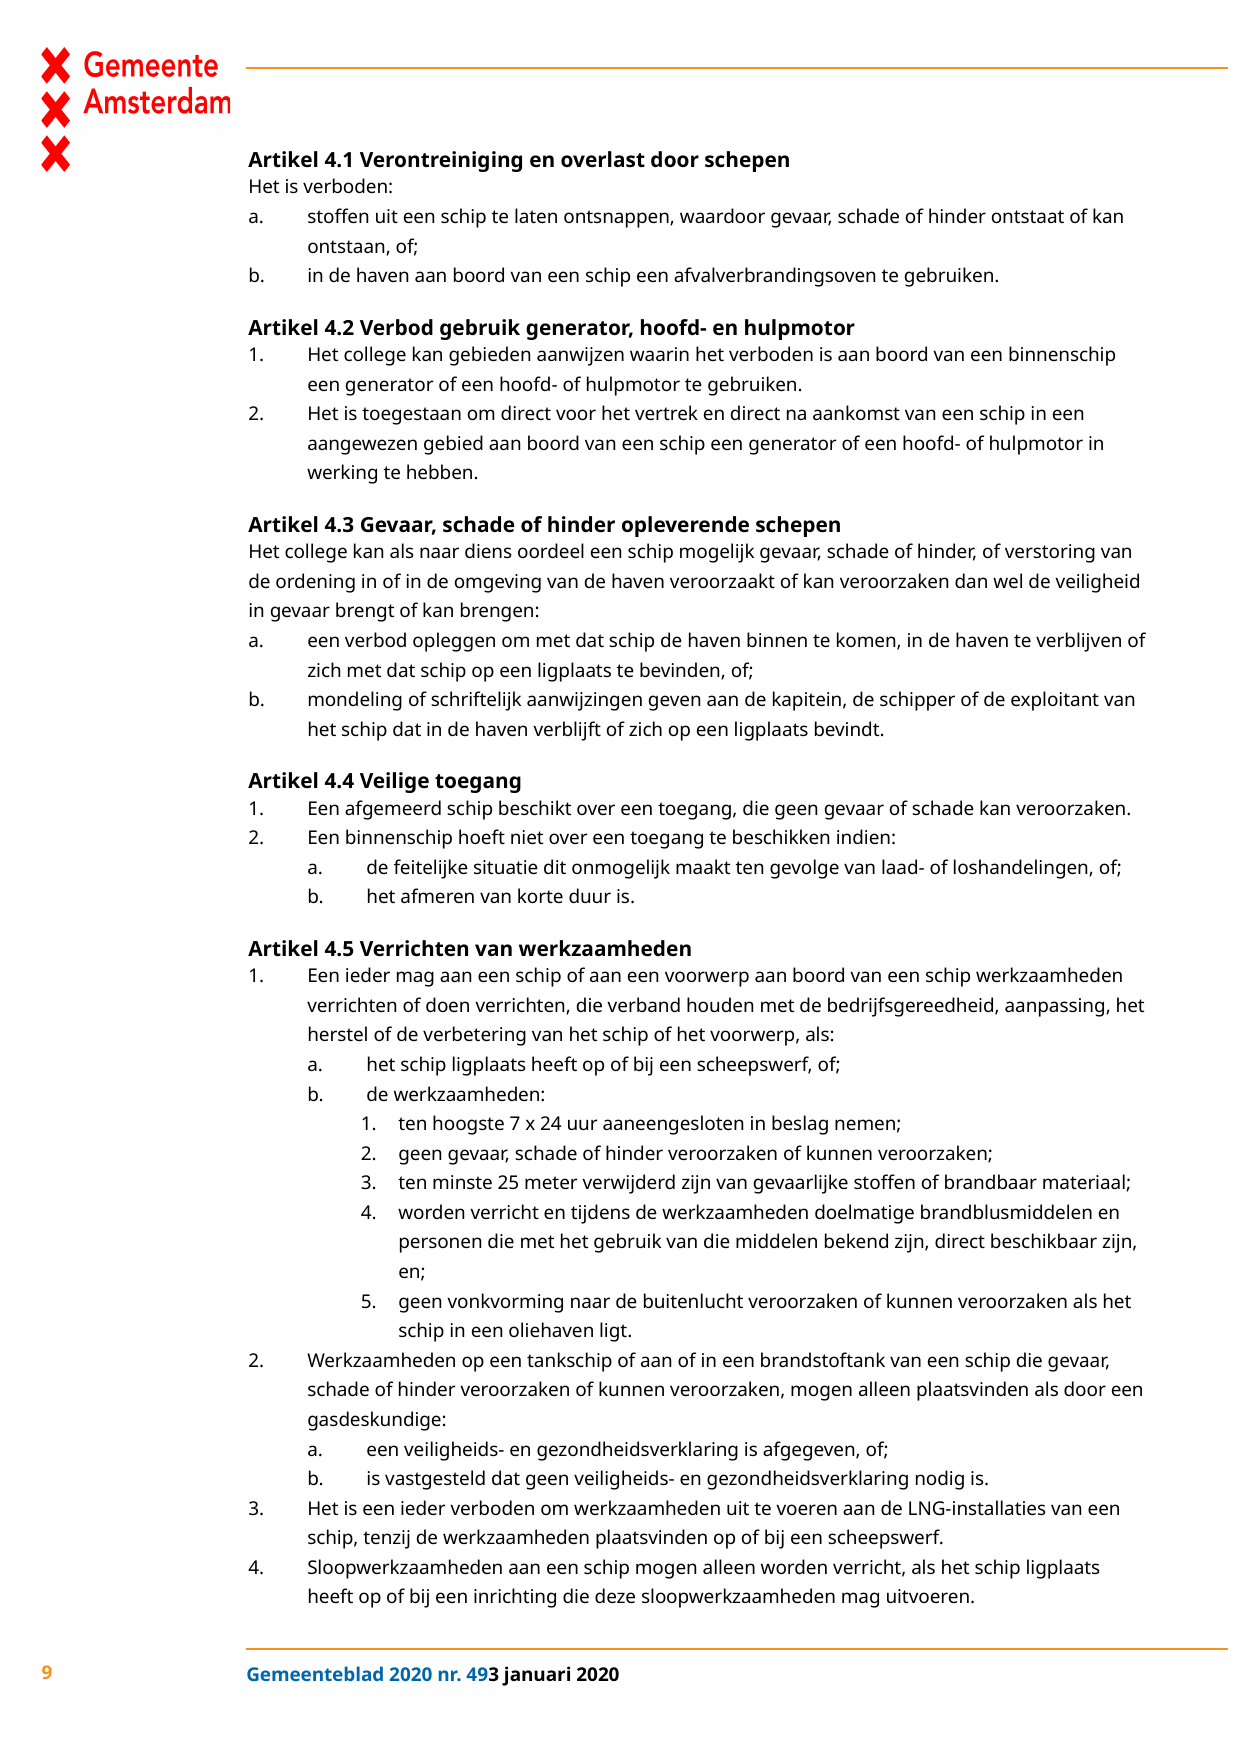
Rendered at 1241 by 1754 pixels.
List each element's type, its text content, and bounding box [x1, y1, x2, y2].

list Het is een ieder verboden om werkzaamheden uit te voeren aan de LNG-installaties van een schip, tenzij de werkzaamheden plaatsvinden op of bij een scheepswerf. [248, 1495, 1152, 1550]
list een verbod opleggen om met dat schip de haven binnen te komen, in de haven te verblijven of zich met dat schip op een ligplaats te bevinden, of; [248, 627, 1152, 682]
list Het college kan gebieden aanwijzen waarin het verboden is aan boord van een binnenschip een generator of een hoofd- of hulpmotor te gebruiken. [248, 341, 1152, 397]
list Een ieder mag aan een schip of aan een voorwerp aan boord van een schip werkzaamheden verrichten of doen verrichten, die verband houden met de bedrijfsgereedheid, aanpassing, het herstel of de verbetering van het schip of het voorwerp, als: [248, 962, 1152, 1047]
text Artikel 4.4 Veilige toegang [248, 766, 1152, 795]
list Een afgemeerd schip beschikt over een toegang, die geen gevaar of schade kan veroorzaken. [248, 795, 1152, 821]
list het schip ligplaats heeft op of bij een scheepswerf, of; [307, 1051, 1152, 1077]
list mondeling of schriftelijk aanwijzingen geven aan de kapitein, de schipper of de exploitant van het schip dat in de haven verblijft of zich op een ligplaats bevindt. [248, 686, 1152, 742]
text Artikel 4.2 Verbod gebruik generator, hoofd- en hulpmotor [248, 313, 1152, 341]
list het afmeren van korte duur is. [307, 883, 1152, 909]
list ten minste 25 meter verwijderd zijn van gevaarlijke stoffen of brandbaar materiaal; [361, 1169, 1152, 1195]
list de werkzaamheden: [307, 1081, 1152, 1106]
list geen gevaar, schade of hinder veroorzaken of kunnen veroorzaken; [361, 1140, 1152, 1166]
list in de haven aan boord van een schip een afvalverbrandingsoven te gebruiken. [248, 262, 1152, 288]
list ten hoogste 7 x 24 uur aaneengesloten in beslag nemen; [361, 1110, 1152, 1136]
list Sloopwerkzaamheden aan een schip mogen alleen worden verricht, als het schip ligplaats heeft op of bij een inrichting die deze sloopwerkzaamheden mag uitvoeren. [248, 1554, 1152, 1609]
text Artikel 4.5 Verrichten van werkzaamheden [248, 934, 1152, 962]
picture [41, 47, 231, 172]
text Artikel 4.3 Gevaar, schade of hinder opleverende schepen [248, 510, 1152, 538]
list geen vonkvorming naar de buitenlucht veroorzaken of kunnen veroorzaken als het schip in een oliehaven ligt. [361, 1288, 1152, 1343]
list worden verricht en tijdens de werkzaamheden doelmatige brandblusmiddelen en personen die met het gebruik van die middelen bekend zijn, direct beschikbaar zijn, en; [361, 1199, 1152, 1284]
text Artikel 4.1 Verontreiniging en overlast door schepen [248, 145, 1152, 174]
list Werkzaamheden op een tankschip of aan of in een brandstoftank van een schip die gevaar, schade of hinder veroorzaken of kunnen veroorzaken, mogen alleen plaatsvinden als door een gasdeskundige: [248, 1347, 1152, 1432]
list de feitelijke situatie dit onmogelijk maakt ten gevolge van laad- of loshandelingen, of; [307, 854, 1152, 880]
text Het college kan als naar diens oordeel een schip mogelijk gevaar, schade of hinder, of verstoring van de ordening in of in de omgeving van de haven veroorzaakt of kan veroorzaken dan wel de veiligheid in gevaar brengt of kan brengen: [248, 538, 1152, 623]
text Het is verboden: [248, 174, 1152, 199]
list stoffen uit een schip te laten ontsnappen, waardoor gevaar, schade of hinder ontstaat of kan ontstaan, of; [248, 203, 1152, 258]
list Een binnenschip hoeft niet over een toegang te beschikken indien: [248, 824, 1152, 850]
list is vastgesteld dat geen veiligheids- en gezondheidsverklaring nodig is. [307, 1465, 1152, 1491]
list Het is toegestaan om direct voor het vertrek en direct na aankomst van een schip in een aangewezen gebied aan boord van een schip een generator of een hoofd- of hulpmotor in werking te hebben. [248, 400, 1152, 485]
list een veiligheids- en gezondheidsverklaring is afgegeven, of; [307, 1436, 1152, 1461]
